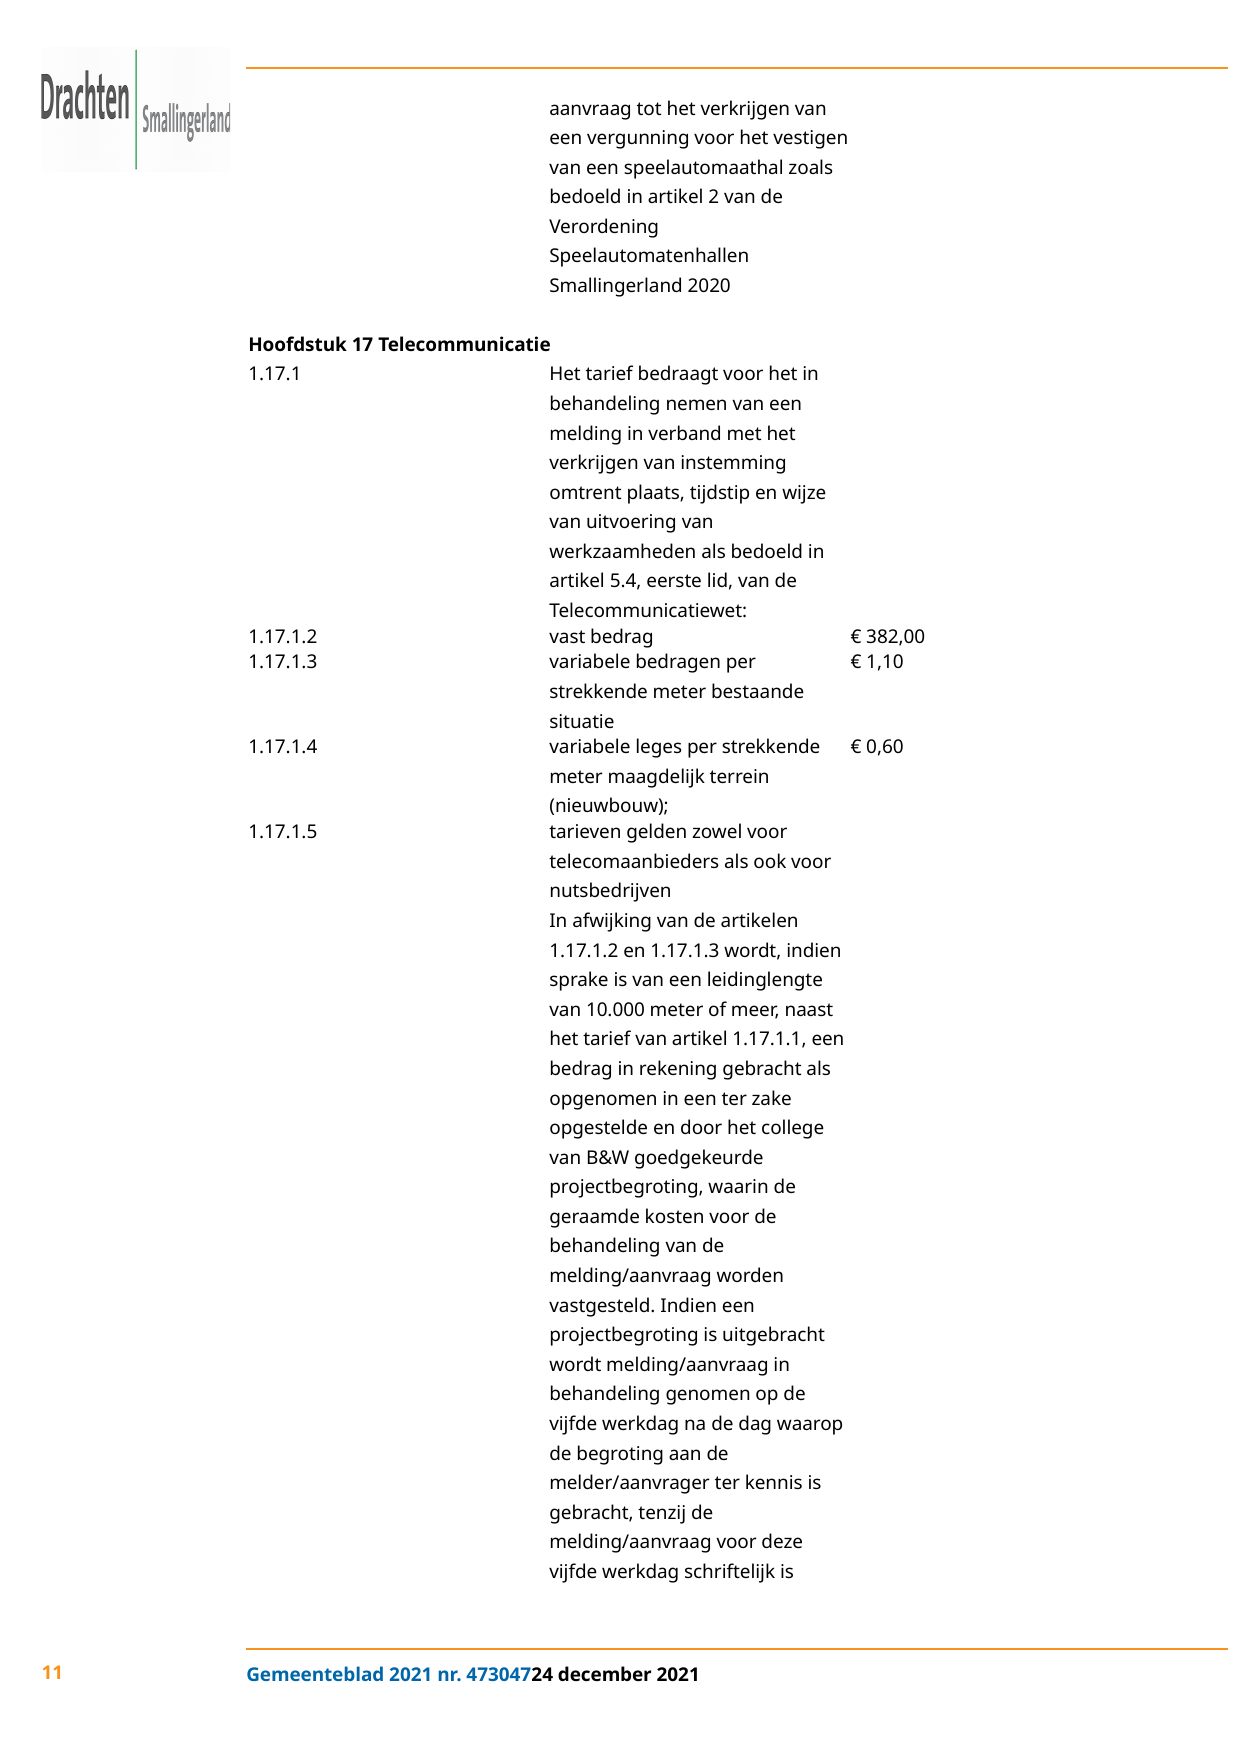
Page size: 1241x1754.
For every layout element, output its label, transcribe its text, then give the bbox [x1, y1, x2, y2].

table_cell variabele leges per strekkende meter maagdelijk terrein (nieuwbouw); [549, 734, 850, 818]
table_cell € 1,10 [850, 649, 1152, 733]
table_header [850, 361, 1152, 623]
table_cell [850, 819, 1152, 1584]
table_cell vast bedrag [549, 623, 850, 649]
table_cell € 0,60 [850, 734, 1152, 818]
table_cell [850, 95, 1152, 298]
table_cell 1.17.1.3 [248, 649, 549, 733]
table_cell € 382,00 [850, 623, 1152, 649]
table_header Het tarief bedraagt voor het in behandeling nemen van een melding in verband met het verkrijgen van instemming omtrent plaats, tijdstip en wijze van uitvoering van werkzaamheden als bedoeld in artikel 5.4, eerste lid, van de Telecommunicatiewet: [549, 361, 850, 623]
table_cell [248, 95, 549, 298]
text Hoofdstuk 17 Telecommunicatie [248, 331, 1152, 357]
table_cell 1.17.1.5 [248, 819, 549, 1584]
table_cell variabele bedragen per strekkende meter bestaande situatie [549, 649, 850, 733]
table_header 1.17.1 [248, 361, 549, 623]
table_cell aanvraag tot het verkrijgen van een vergunning voor het vestigen van een speelautomaathal zoals bedoeld in artikel 2 van de Verordening Speelautomatenhallen Smallingerland 2020 [549, 95, 850, 298]
table_cell tarieven gelden zowel voor telecomaanbieders als ook voor nutsbedrijven In afwijking van de artikelen 1.17.1.2 en 1.17.1.3 wordt, indien sprake is van een leidinglengte van 10.000 meter of meer, naast het tarief van artikel 1.17.1.1, een bedrag in rekening gebracht als opgenomen in een ter zake opgestelde en door het college van B&W goedgekeurde projectbegroting, waarin de geraamde kosten voor de behandeling van de melding/aanvraag worden vastgesteld. Indien een projectbegroting is uitgebracht wordt melding/aanvraag in behandeling genomen op de vijfde werkdag na de dag waarop de begroting aan de melder/aanvrager ter kennis is gebracht, tenzij de melding/aanvraag voor deze vijfde werkdag schriftelijk is [549, 819, 850, 1584]
picture [41, 47, 231, 172]
table_cell 1.17.1.4 [248, 734, 549, 818]
table_cell 1.17.1.2 [248, 623, 549, 649]
